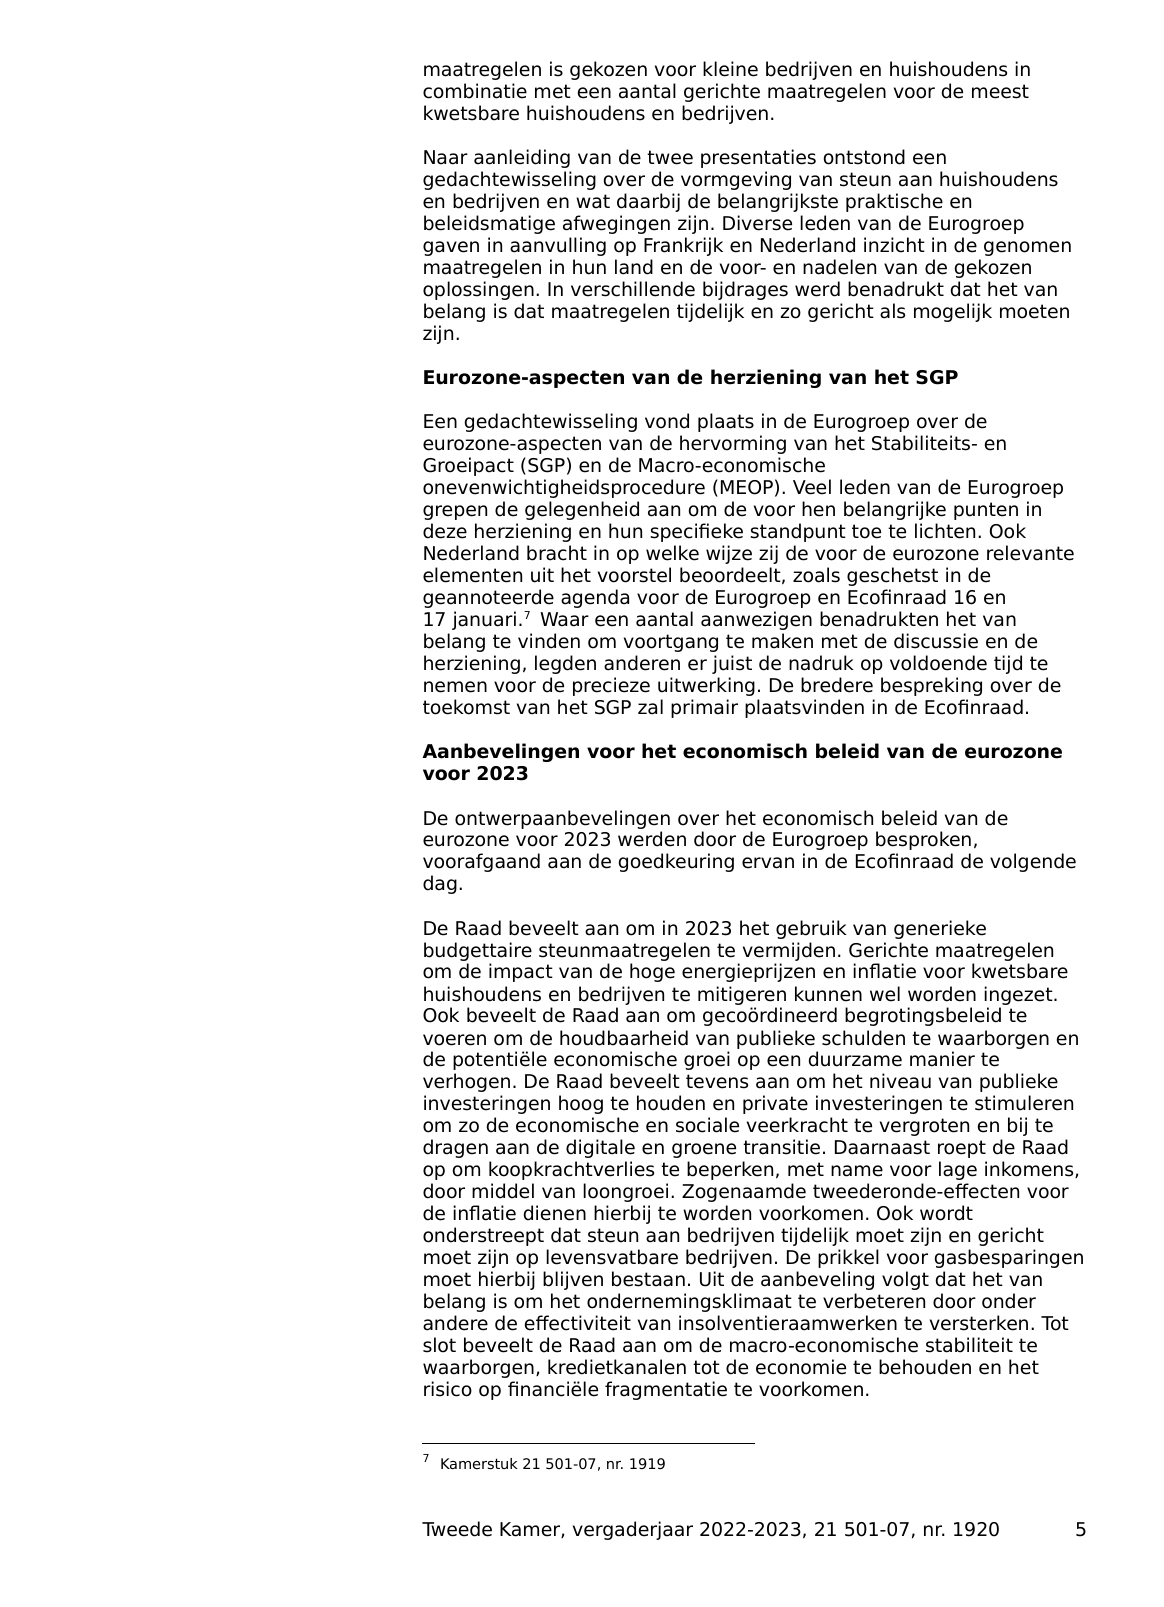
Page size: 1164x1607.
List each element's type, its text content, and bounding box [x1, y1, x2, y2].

text Kamerstuk 21 501-07, nr. 1919 [422, 1452, 1087, 1474]
subtitle Aanbevelingen voor het economisch beleid van de eurozone voor 2023 [422, 741, 1087, 785]
text De ontwerpaanbevelingen over het economisch beleid van de eurozone voor 2023 werden door de Eurogroep besproken, voorafgaand aan de goedkeuring ervan in de Ecofinraad de volgende dag. [422, 807, 1087, 895]
text De Raad beveelt aan om in 2023 het gebruik van generieke budgettaire steunmaatregelen te vermijden. Gerichte maatregelen om de impact van de hoge energieprijzen en inflatie voor kwetsbare huishoudens en bedrijven te mitigeren kunnen wel worden ingezet. Ook beveelt de Raad aan om gecoördineerd begrotingsbeleid te voeren om de houdbaarheid van publieke schulden te waarborgen en de potentiële economische groei op een duurzame manier te verhogen. De Raad beveelt tevens aan om het niveau van publieke investeringen hoog te houden en private investeringen te stimuleren om zo de economische en sociale veerkracht te vergroten en bij te dragen aan de digitale en groene transitie. Daarnaast roept de Raad op om koopkrachtverlies te beperken, met name voor lage inkomens, door middel van loongroei. Zogenaamde tweederonde-effecten voor de inflatie dienen hierbij te worden voorkomen. Ook wordt onderstreept dat steun aan bedrijven tijdelijk moet zijn en gericht moet zijn op levensvatbare bedrijven. De prikkel voor gasbesparingen moet hierbij blijven bestaan. Uit de aanbeveling volgt dat het van belang is om het ondernemingsklimaat te verbeteren door onder andere de effectiviteit van insolventieraamwerken te versterken. Tot slot beveelt de Raad aan om de macro-economische stabiliteit te waarborgen, kredietkanalen tot de economie te behouden en het risico op financiële fragmentatie te voorkomen. [422, 917, 1087, 1401]
subtitle Eurozone-aspecten van de herziening van het SGP [422, 367, 1087, 389]
text maatregelen is gekozen voor kleine bedrijven en huishoudens in combinatie met een aantal gerichte maatregelen voor de meest kwetsbare huishoudens en bedrijven. [422, 59, 1087, 125]
text Een gedachtewisseling vond plaats in de Eurogroep over de eurozone-aspecten van de hervorming van het Stabiliteits- en Groeipact (SGP) en de Macro-economische onevenwichtigheidsprocedure (MEOP). Veel leden van de Eurogroep grepen de gelegenheid aan om de voor hen belangrijke punten in deze herziening en hun specifieke standpunt toe te lichten. Ook Nederland bracht in op welke wijze zij de voor de eurozone relevante elementen uit het voorstel beoordeelt, zoals geschetst in de geannoteerde agenda voor de Eurogroep en Ecofinraad 16 en 17 januari. Waar een aantal aanwezigen benadrukten het van belang te vinden om voortgang te maken met de discussie en de herziening, legden anderen er juist de nadruk op voldoende tijd te nemen voor de precieze uitwerking. De bredere bespreking over de toekomst van het SGP zal primair plaatsvinden in de Ecofinraad. [422, 411, 1087, 719]
text Naar aanleiding van de twee presentaties ontstond een gedachtewisseling over de vormgeving van steun aan huishoudens en bedrijven en wat daarbij de belangrijkste praktische en beleidsmatige afwegingen zijn. Diverse leden van de Eurogroep gaven in aanvulling op Frankrijk en Nederland inzicht in de genomen maatregelen in hun land en de voor- en nadelen van de gekozen oplossingen. In verschillende bijdrages werd benadrukt dat het van belang is dat maatregelen tijdelijk en zo gericht als mogelijk moeten zijn. [422, 147, 1087, 345]
